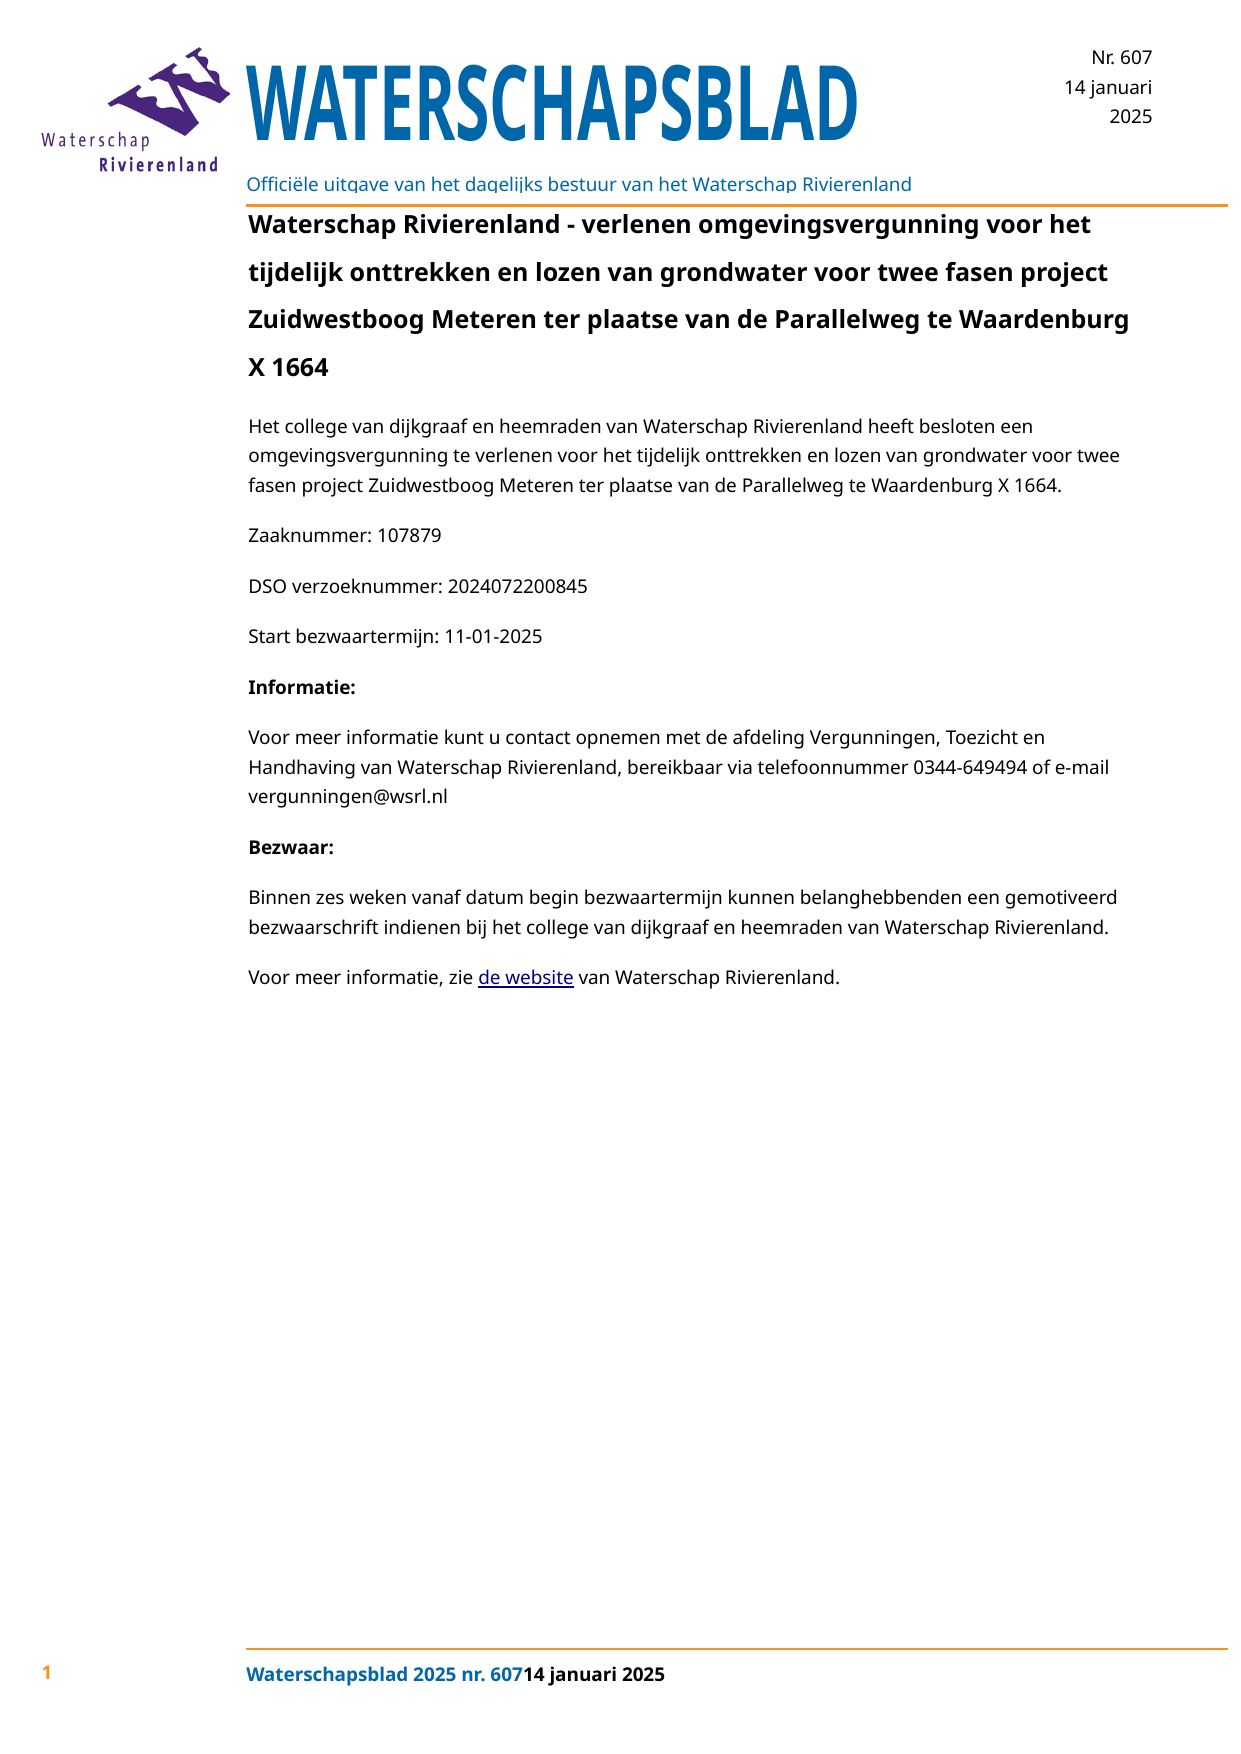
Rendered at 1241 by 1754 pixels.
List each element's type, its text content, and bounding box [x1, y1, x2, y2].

text Bezwaar: [248, 834, 1152, 860]
text Informatie: [248, 674, 1152, 700]
text Waterschap Rivierenland - verlenen omgevingsvergunning voor het tijdelijk onttrekken en lozen van grondwater voor twee fasen project Zuidwestboog Meteren ter plaatse van de Parallelweg te Waardenburg X 1664 [248, 207, 1152, 384]
text Zaaknummer: 107879 [248, 523, 1152, 548]
text Voor meer informatie kunt u contact opnemen met de afdeling Vergunningen, Toezicht en Handhaving van Waterschap Rivierenland, bereikbaar via telefoonnummer 0344-649494 of e-mail vergunningen@wsrl.nl [248, 724, 1152, 809]
text Het college van dijkgraaf en heemraden van Waterschap Rivierenland heeft besloten een omgevingsvergunning te verlenen voor het tijdelijk onttrekken en lozen van grondwater voor twee fasen project Zuidwestboog Meteren ter plaatse van de Parallelweg te Waardenburg X 1664. [248, 413, 1152, 498]
picture [41, 47, 231, 172]
text Voor meer informatie, zie de website van Waterschap Rivierenland. [248, 964, 1152, 990]
text Start bezwaartermijn: 11-01-2025 [248, 623, 1152, 649]
text DSO verzoeknummer: 2024072200845 [248, 573, 1152, 599]
text Binnen zes weken vanaf datum begin bezwaartermijn kunnen belanghebbenden een gemotiveerd bezwaarschrift indienen bij het college van dijkgraaf en heemraden van Waterschap Rivierenland. [248, 884, 1152, 940]
